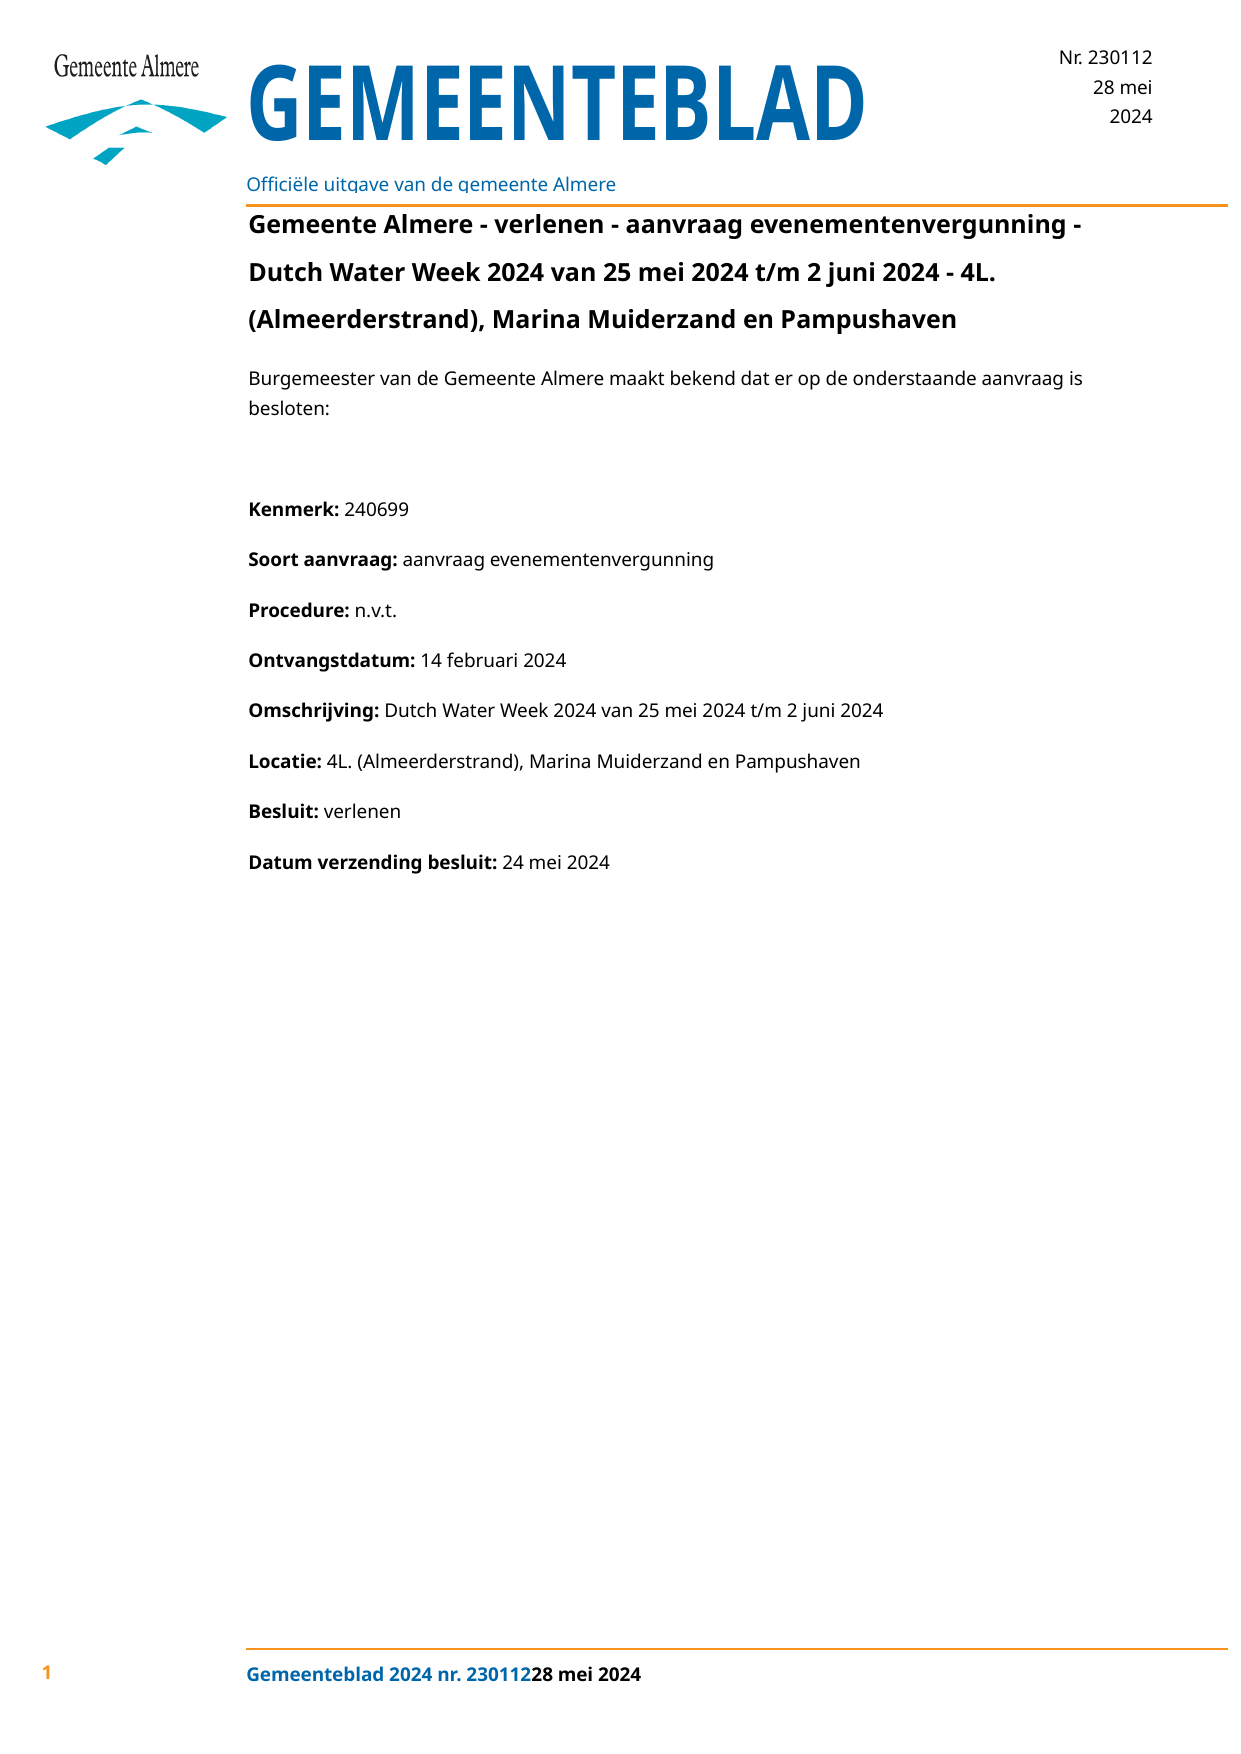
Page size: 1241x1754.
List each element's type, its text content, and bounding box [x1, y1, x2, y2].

text Besluit: verlenen [248, 798, 1152, 824]
text Soort aanvraag: aanvraag evenementenvergunning [248, 546, 1152, 572]
text Procedure: n.v.t. [248, 597, 1152, 622]
text Locatie: 4L. (Almeerderstrand), Marina Muiderzand en Pampushaven [248, 748, 1152, 774]
text Ontvangstdatum: 14 februari 2024 [248, 647, 1152, 673]
text Burgemeester van de Gemeente Almere maakt bekend dat er op de onderstaande aanvraag is besloten: [248, 366, 1152, 421]
text Kenmerk: 240699 [248, 496, 1152, 522]
text Datum verzending besluit: 24 mei 2024 [248, 849, 1152, 874]
text Omschrijving: Dutch Water Week 2024 van 25 mei 2024 t/m 2 juni 2024 [248, 698, 1152, 723]
text Gemeente Almere - verlenen - aanvraag evenementenvergunning - Dutch Water Week 2024 van 25 mei 2024 t/m 2 juni 2024 - 4L. (Almeerderstrand), Marina Muiderzand en Pampushaven [248, 207, 1152, 336]
picture [41, 47, 231, 172]
